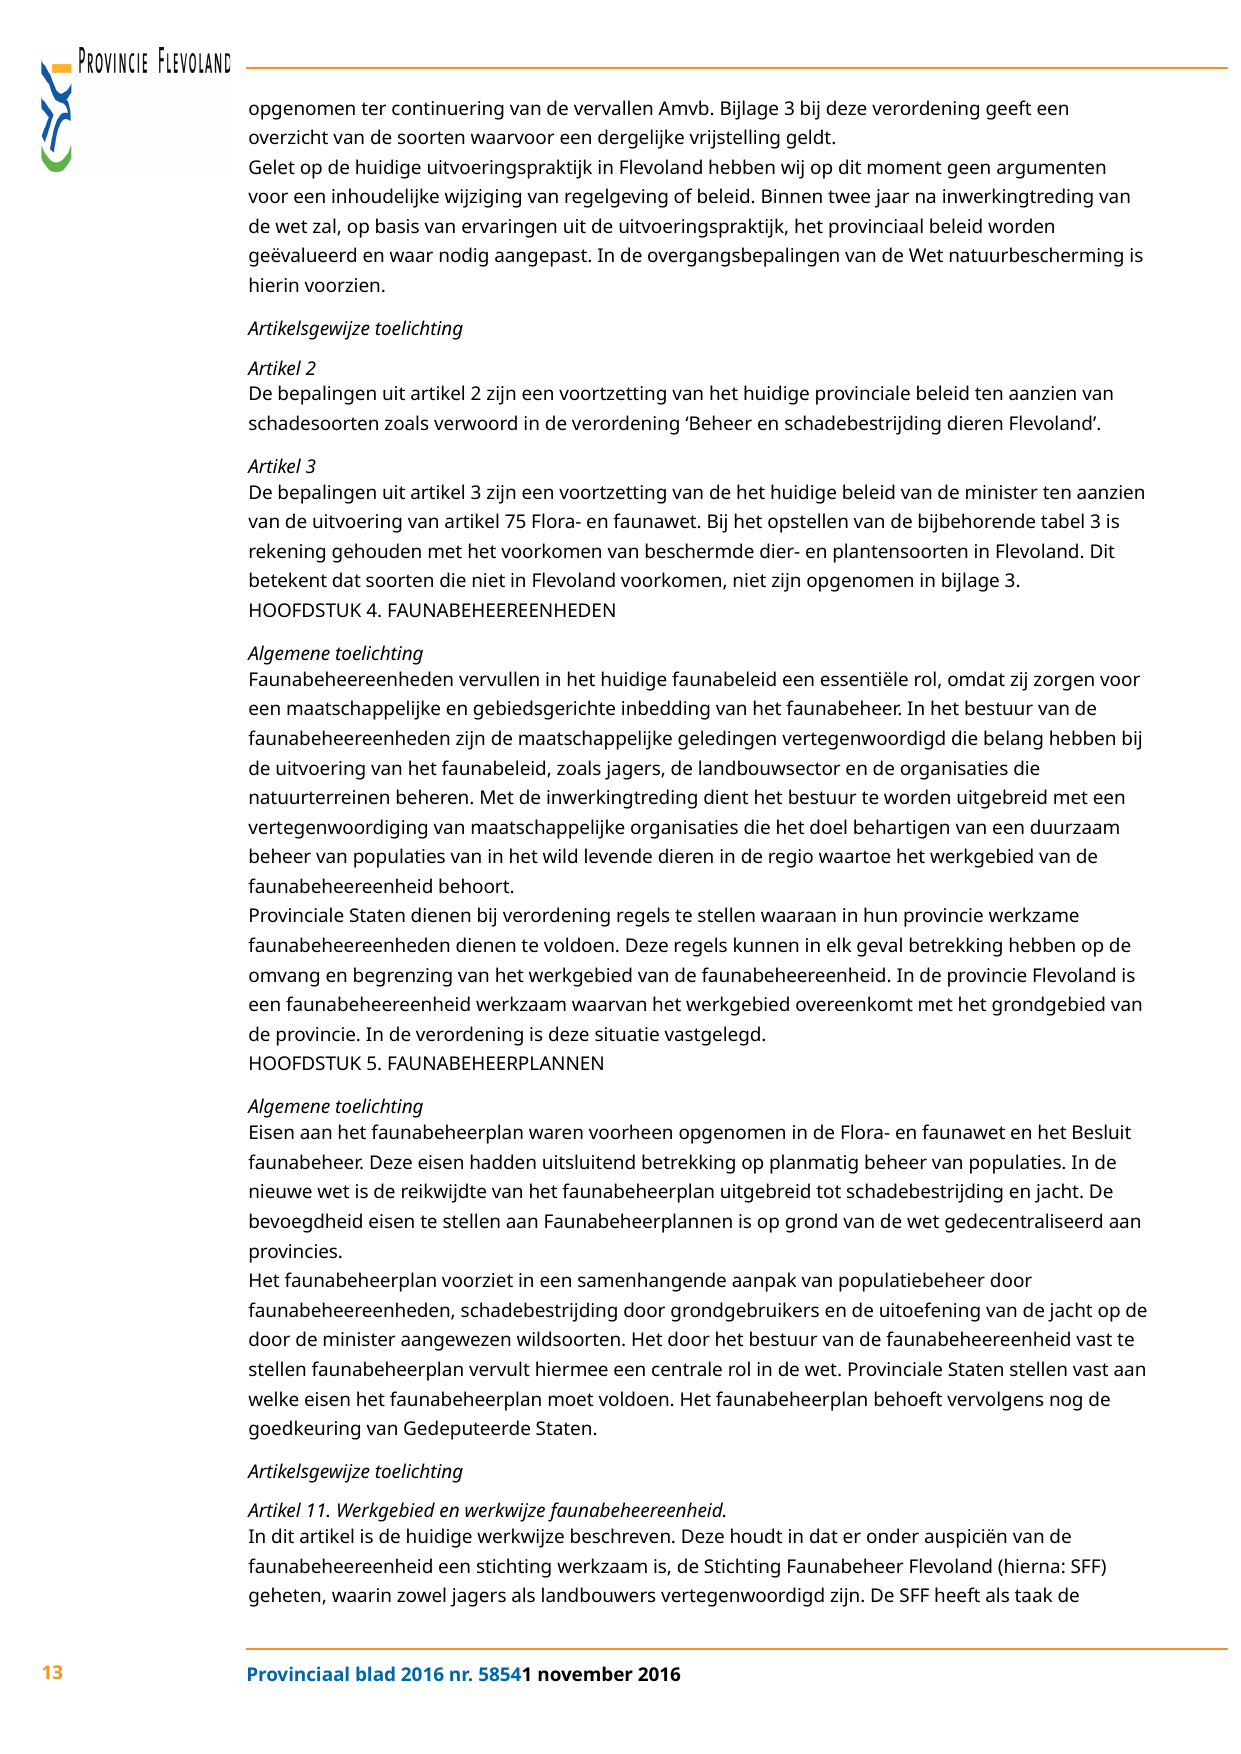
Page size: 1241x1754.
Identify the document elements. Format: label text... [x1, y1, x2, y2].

text HOOFDSTUK 5. FAUNABEHEERPLANNEN [248, 1051, 1152, 1076]
text Het faunabeheerplan voorziet in een samenhangende aanpak van populatiebeheer door faunabeheereenheden, schadebestrijding door grondgebruikers en de uitoefening van de jacht op de door de minister aangewezen wildsoorten. Het door het bestuur van de faunabeheereenheid vast te stellen faunabeheerplan vervult hiermee een centrale rol in de wet. Provinciale Staten stellen vast aan welke eisen het faunabeheerplan moet voldoen. Het faunabeheerplan behoeft vervolgens nog de goedkeuring van Gedeputeerde Staten. [248, 1267, 1152, 1441]
text Eisen aan het faunabeheerplan waren voorheen opgenomen in de Flora- en faunawet en het Besluit [248, 1119, 1152, 1145]
text Algemene toelichting [248, 1094, 1152, 1119]
text Algemene toelichting [248, 640, 1152, 666]
text Artikel 11. Werkgebied en werkwijze faunabeheereenheid. [248, 1498, 1152, 1523]
text In dit artikel is de huidige werkwijze beschreven. Deze houdt in dat er onder auspiciën van de faunabeheereenheid een stichting werkzaam is, de Stichting Faunabeheer Flevoland (hierna: SFF) geheten, waarin zowel jagers als landbouwers vertegenwoordigd zijn. De SFF heeft als taak de [248, 1523, 1152, 1608]
text De bepalingen uit artikel 3 zijn een voortzetting van de het huidige beleid van de minister ten aanzien van de uitvoering van artikel 75 Flora- en faunawet. Bij het opstellen van de bijbehorende tabel 3 is rekening gehouden met het voorkomen van beschermde dier- en plantensoorten in Flevoland. Dit betekent dat soorten die niet in Flevoland voorkomen, niet zijn opgenomen in bijlage 3. [248, 479, 1152, 593]
text faunabeheer. Deze eisen hadden uitsluitend betrekking op planmatig beheer van populaties. In de nieuwe wet is de reikwijdte van het faunabeheerplan uitgebreid tot schadebestrijding en jacht. De bevoegdheid eisen te stellen aan Faunabeheerplannen is op grond van de wet gedecentraliseerd aan provincies. [248, 1149, 1152, 1263]
text Artikel 2 [248, 355, 1152, 380]
text opgenomen ter continuering van de vervallen Amvb. Bijlage 3 bij deze verordening geeft een overzicht van de soorten waarvoor een dergelijke vrijstelling geldt. [248, 95, 1152, 150]
text Artikelsgewijze toelichting [248, 1458, 1152, 1484]
text Provinciale Staten dienen bij verordening regels te stellen waaraan in hun provincie werkzame faunabeheereenheden dienen te voldoen. Deze regels kunnen in elk geval betrekking hebben op de omvang en begrenzing van het werkgebied van de faunabeheereenheid. In de provincie Flevoland is een faunabeheereenheid werkzaam waarvan het werkgebied overeenkomt met het grondgebied van de provincie. In de verordening is deze situatie vastgelegd. [248, 903, 1152, 1047]
text De bepalingen uit artikel 2 zijn een voortzetting van het huidige provinciale beleid ten aanzien van schadesoorten zoals verwoord in de verordening ‘Beheer en schadebestrijding dieren Flevoland’. [248, 380, 1152, 436]
text Artikelsgewijze toelichting [248, 315, 1152, 341]
picture [41, 47, 231, 172]
text HOOFDSTUK 4. FAUNABEHEEREENHEDEN [248, 597, 1152, 623]
text Gelet op de huidige uitvoeringspraktijk in Flevoland hebben wij op dit moment geen argumenten voor een inhoudelijke wijziging van regelgeving of beleid. Binnen twee jaar na inwerkingtreding van de wet zal, op basis van ervaringen uit de uitvoeringspraktijk, het provinciaal beleid worden geëvalueerd en waar nodig aangepast. In de overgangsbepalingen van de Wet natuurbescherming is hierin voorzien. [248, 154, 1152, 298]
text Artikel 3 [248, 453, 1152, 479]
text Faunabeheereenheden vervullen in het huidige faunabeleid een essentiële rol, omdat zij zorgen voor een maatschappelijke en gebiedsgerichte inbedding van het faunabeheer. In het bestuur van de faunabeheereenheden zijn de maatschappelijke geledingen vertegenwoordigd die belang hebben bij de uitvoering van het faunabeleid, zoals jagers, de landbouwsector en de organisaties die natuurterreinen beheren. Met de inwerkingtreding dient het bestuur te worden uitgebreid met een vertegenwoordiging van maatschappelijke organisaties die het doel behartigen van een duurzaam beheer van populaties van in het wild levende dieren in de regio waartoe het werkgebied van de faunabeheereenheid behoort. [248, 666, 1152, 899]
